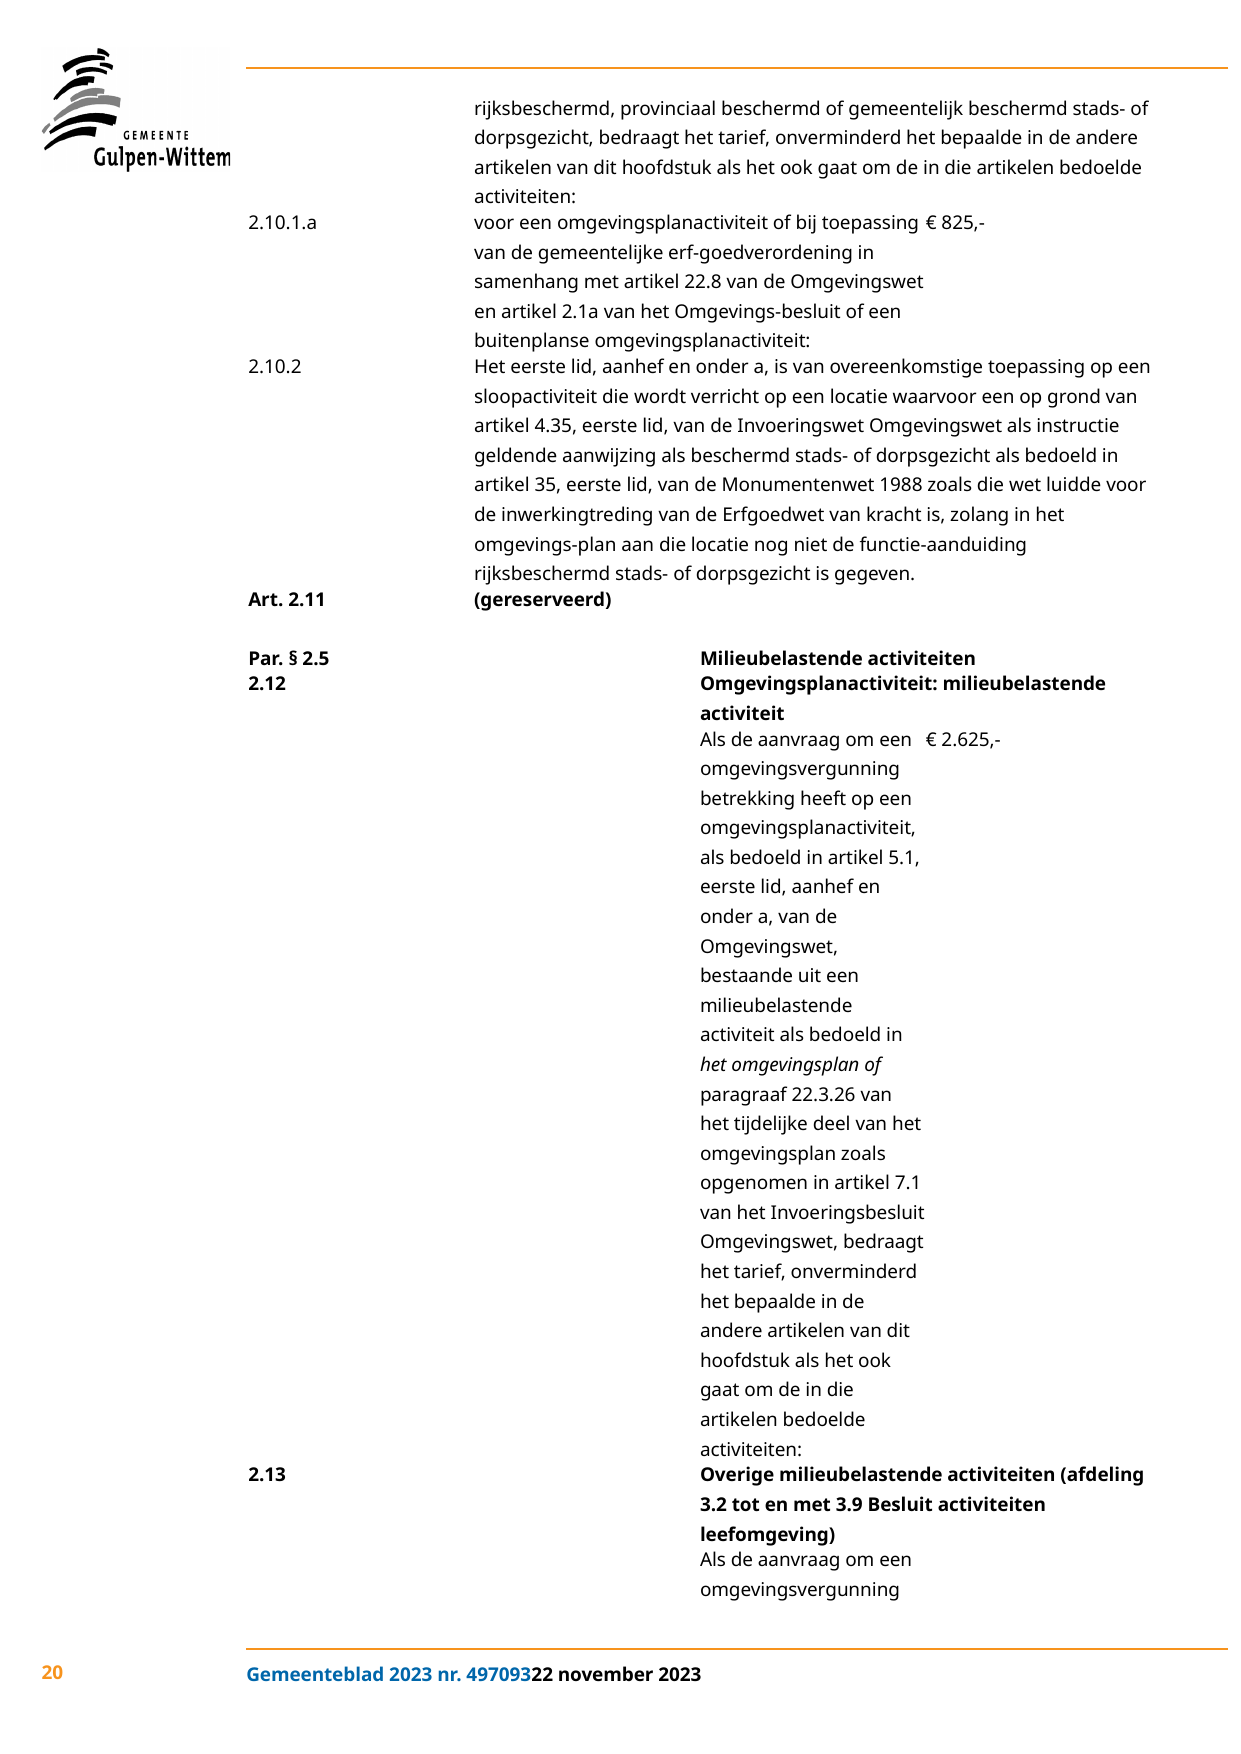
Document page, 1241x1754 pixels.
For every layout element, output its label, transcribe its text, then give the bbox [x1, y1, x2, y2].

table_header Par. § 2.5 [248, 645, 700, 671]
table_cell rijksbeschermd, provinciaal beschermd of gemeentelijk beschermd stads- of dorpsgezicht, bedraagt het tarief, onverminderd het bepaalde in de andere artikelen van dit hoofdstuk als het ook gaat om de in die artikelen bedoelde activiteiten: [474, 95, 1152, 209]
table_cell Omgevingsplanactiviteit: milieubelastende activiteit [700, 671, 1152, 726]
table_cell Als de aanvraag om een omgevingsvergunning betrekking heeft op een omgevingsplanactiviteit, als bedoeld in artikel 5.1, eerste lid, aanhef en onder a, van de Omgevingswet, bestaande uit een milieubelastende activiteit als bedoeld in het omgevingsplan of paragraaf 22.3.26 van het tijdelijke deel van het omgevingsplan zoals opgenomen in artikel 7.1 van het Invoeringsbesluit Omgevingswet, bedraagt het tarief, onverminderd het bepaalde in de andere artikelen van dit hoofdstuk als het ook gaat om de in die artikelen bedoelde activiteiten: [700, 726, 926, 1462]
table_cell [248, 95, 474, 209]
table_cell Art. 2.11 [248, 586, 474, 612]
table_cell Het eerste lid, aanhef en onder a, is van overeenkomstige toepassing op een sloopactiviteit die wordt verricht op een locatie waarvoor een op grond van artikel 4.35, eerste lid, van de Invoeringswet Omgevingswet als instructie geldende aanwijzing als beschermd stads- of dorpsgezicht als bedoeld in artikel 35, eerste lid, van de Monumentenwet 1988 zoals die wet luidde voor de inwerkingtreding van de Erfgoedwet van kracht is, zolang in het omgevings-plan aan die locatie nog niet de functie-aanduiding rijksbeschermd stads- of dorpsgezicht is gegeven. [474, 353, 1152, 586]
table_cell [926, 1546, 1152, 1602]
table_cell Overige milieubelastende activiteiten (afdeling 3.2 tot en met 3.9 Besluit activiteiten leefomgeving) [700, 1462, 1152, 1546]
table_cell 2.12 [248, 671, 700, 726]
table_cell (gereserveerd) [474, 586, 1152, 612]
table_cell voor een omgevingsplanactiviteit of bij toepassing van de gemeentelijke erf-goedverordening in samenhang met artikel 22.8 van de Omgevingswet en artikel 2.1a van het Omgevings-besluit of een buitenplanse omgevingsplanactiviteit: [474, 209, 926, 353]
table_cell [248, 1546, 700, 1602]
table_cell [248, 726, 700, 1462]
table_cell 2.13 [248, 1462, 700, 1546]
table_cell € 2.625,- [926, 726, 1152, 1462]
table_cell € 825,- [926, 209, 1152, 353]
table_cell Als de aanvraag om een omgevingsvergunning [700, 1546, 926, 1602]
table_header Milieubelastende activiteiten [700, 645, 1152, 671]
picture [41, 47, 231, 172]
table_cell 2.10.1.a [248, 209, 474, 353]
table_cell 2.10.2 [248, 353, 474, 586]
